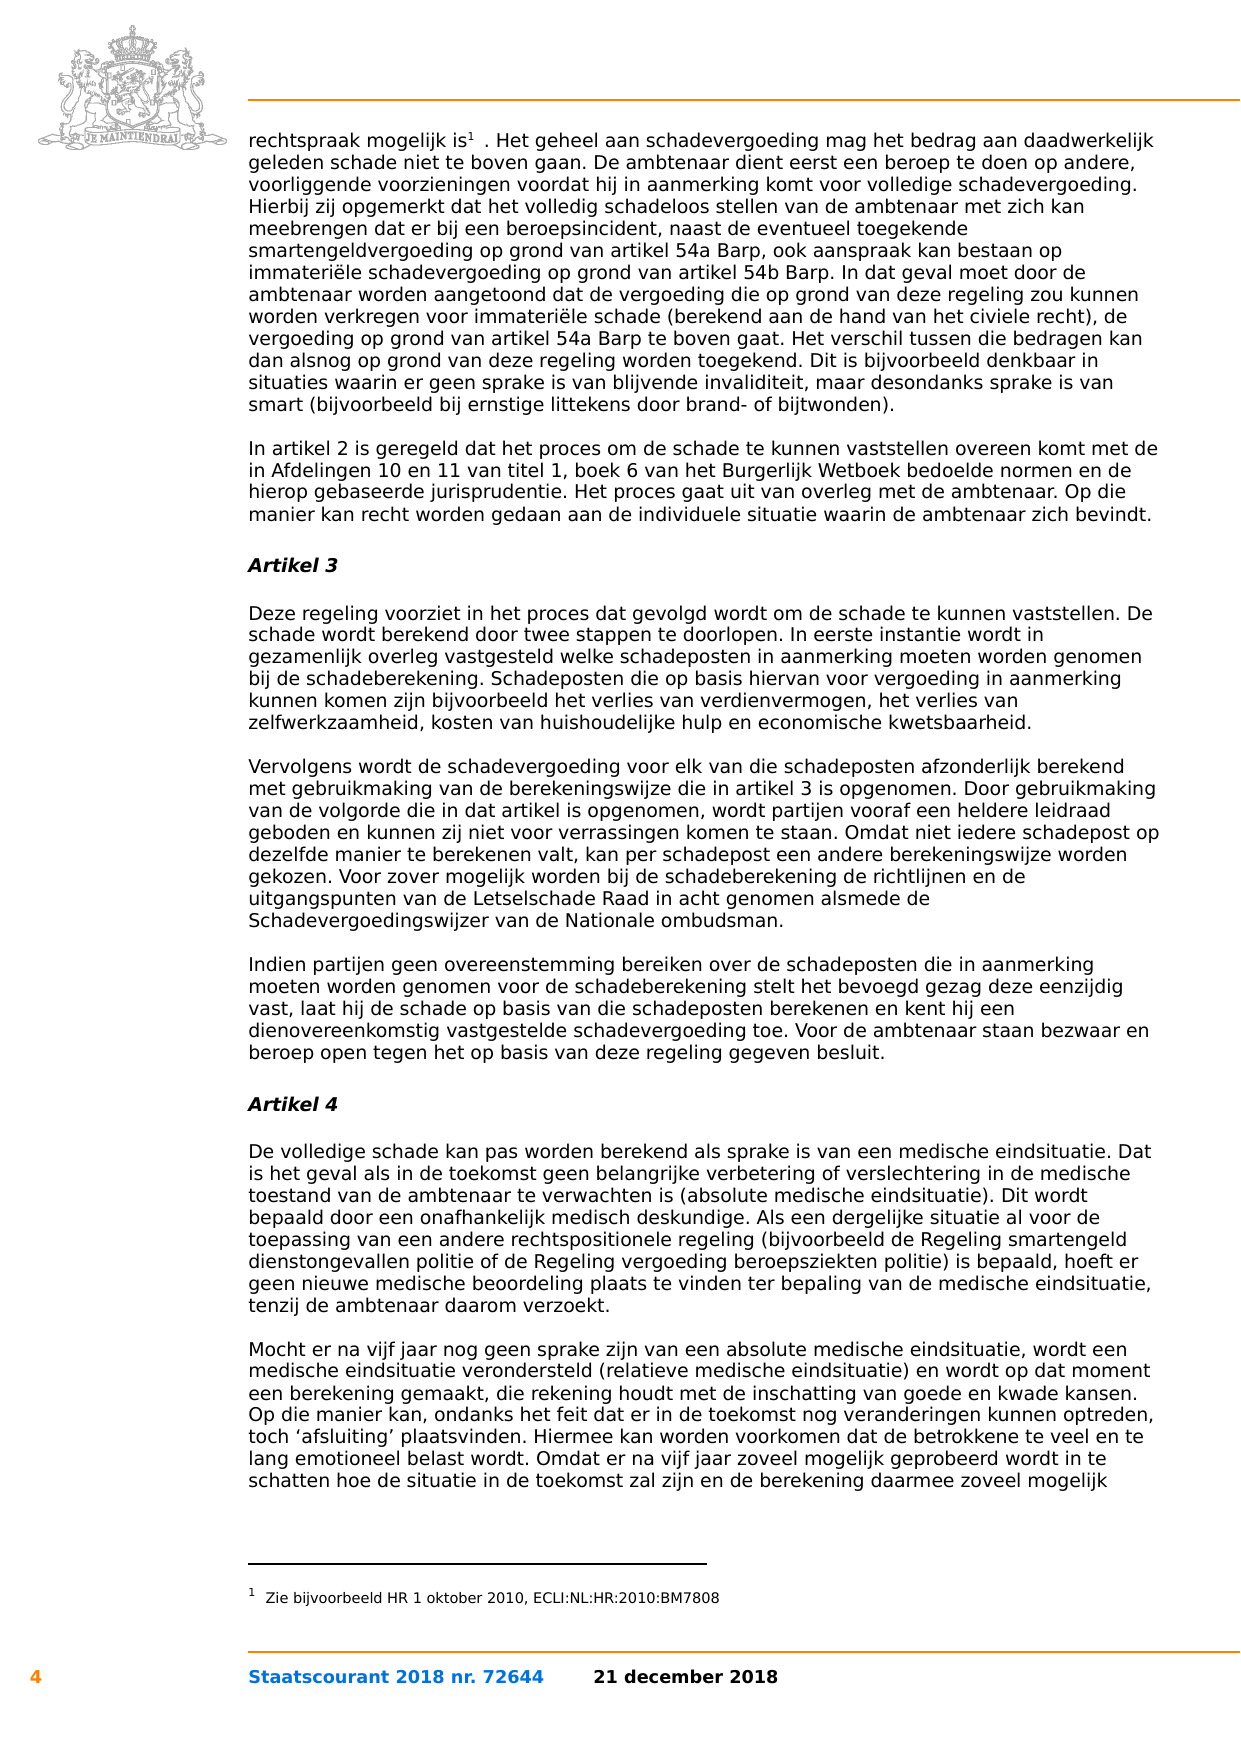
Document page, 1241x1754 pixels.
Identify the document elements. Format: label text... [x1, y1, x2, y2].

subtitle Artikel 3 [248, 555, 1163, 577]
text Mocht er na vijf jaar nog geen sprake zijn van een absolute medische eindsituatie, wordt een medische eindsituatie verondersteld (relatieve medische eindsituatie) en wordt op dat moment een berekening gemaakt, die rekening houdt met de inschatting van goede en kwade kansen. Op die manier kan, ondanks het feit dat er in de toekomst nog veranderingen kunnen optreden, toch ‘afsluiting’ plaatsvinden. Hiermee kan worden voorkomen dat de betrokkene te veel en te lang emotioneel belast wordt. Omdat er na vijf jaar zoveel mogelijk geprobeerd wordt in te schatten hoe de situatie in de toekomst zal zijn en de berekening daarmee zoveel mogelijk [248, 1338, 1163, 1492]
text Deze regeling voorziet in het proces dat gevolgd wordt om de schade te kunnen vaststellen. De schade wordt berekend door twee stappen te doorlopen. In eerste instantie wordt in gezamenlijk overleg vastgesteld welke schadeposten in aanmerking moeten worden genomen bij de schadeberekening. Schadeposten die op basis hiervan voor vergoeding in aanmerking kunnen komen zijn bijvoorbeeld het verlies van verdienvermogen, het verlies van zelfwerkzaamheid, kosten van huishoudelijke hulp en economische kwetsbaarheid. [248, 602, 1163, 734]
text rechtspraak mogelijk is . Het geheel aan schadevergoeding mag het bedrag aan daadwerkelijk geleden schade niet te boven gaan. De ambtenaar dient eerst een beroep te doen op andere, voorliggende voorzieningen voordat hij in aanmerking komt voor volledige schadevergoeding. Hierbij zij opgemerkt dat het volledig schadeloos stellen van de ambtenaar met zich kan meebrengen dat er bij een beroepsincident, naast de eventueel toegekende smartengeldvergoeding op grond van artikel 54a Barp, ook aanspraak kan bestaan op immateriële schadevergoeding op grond van artikel 54b Barp. In dat geval moet door de ambtenaar worden aangetoond dat de vergoeding die op grond van deze regeling zou kunnen worden verkregen voor immateriële schade (berekend aan de hand van het civiele recht), de vergoeding op grond van artikel 54a Barp te boven gaat. Het verschil tussen die bedragen kan dan alsnog op grond van deze regeling worden toegekend. Dit is bijvoorbeeld denkbaar in situaties waarin er geen sprake is van blijvende invaliditeit, maar desondanks sprake is van smart (bijvoorbeeld bij ernstige littekens door brand- of bijtwonden). [248, 130, 1163, 416]
subtitle Artikel 4 [248, 1094, 1163, 1116]
text De volledige schade kan pas worden berekend als sprake is van een medische eindsituatie. Dat is het geval als in de toekomst geen belangrijke verbetering of verslechtering in de medische toestand van de ambtenaar te verwachten is (absolute medische eindsituatie). Dit wordt bepaald door een onafhankelijk medisch deskundige. Als een dergelijke situatie al voor de toepassing van een andere rechtspositionele regeling (bijvoorbeeld de Regeling smartengeld dienstongevallen politie of de Regeling vergoeding beroepsziekten politie) is bepaald, hoeft er geen nieuwe medische beoordeling plaats te vinden ter bepaling van de medische eindsituatie, tenzij de ambtenaar daarom verzoekt. [248, 1141, 1163, 1317]
text Indien partijen geen overeenstemming bereiken over de schadeposten die in aanmerking moeten worden genomen voor de schadeberekening stelt het bevoegd gezag deze eenzijdig vast, laat hij de schade op basis van die schadeposten berekenen en kent hij een dienovereenkomstig vastgestelde schadevergoeding toe. Voor de ambtenaar staan bezwaar en beroep open tegen het op basis van deze regeling gegeven besluit. [248, 954, 1163, 1064]
text In artikel 2 is geregeld dat het proces om de schade te kunnen vaststellen overeen komt met de in Afdelingen 10 en 11 van titel 1, boek 6 van het Burgerlijk Wetboek bedoelde normen en de hierop gebaseerde jurisprudentie. Het proces gaat uit van overleg met de ambtenaar. Op die manier kan recht worden gedaan aan de individuele situatie waarin de ambtenaar zich bevindt. [248, 437, 1163, 525]
picture [38, 25, 227, 150]
text Zie bijvoorbeeld HR 1 oktober 2010, ECLI:NL:HR:2010:BM7808 [248, 1586, 1163, 1608]
text Vervolgens wordt de schadevergoeding voor elk van die schadeposten afzonderlijk berekend met gebruikmaking van de berekeningswijze die in artikel 3 is opgenomen. Door gebruikmaking van de volgorde die in dat artikel is opgenomen, wordt partijen vooraf een heldere leidraad geboden en kunnen zij niet voor verrassingen komen te staan. Omdat niet iedere schadepost op dezelfde manier te berekenen valt, kan per schadepost een andere berekeningswijze worden gekozen. Voor zover mogelijk worden bij de schadeberekening de richtlijnen en de uitgangspunten van de Letselschade Raad in acht genomen alsmede de Schadevergoedingswijzer van de Nationale ombudsman. [248, 756, 1163, 932]
